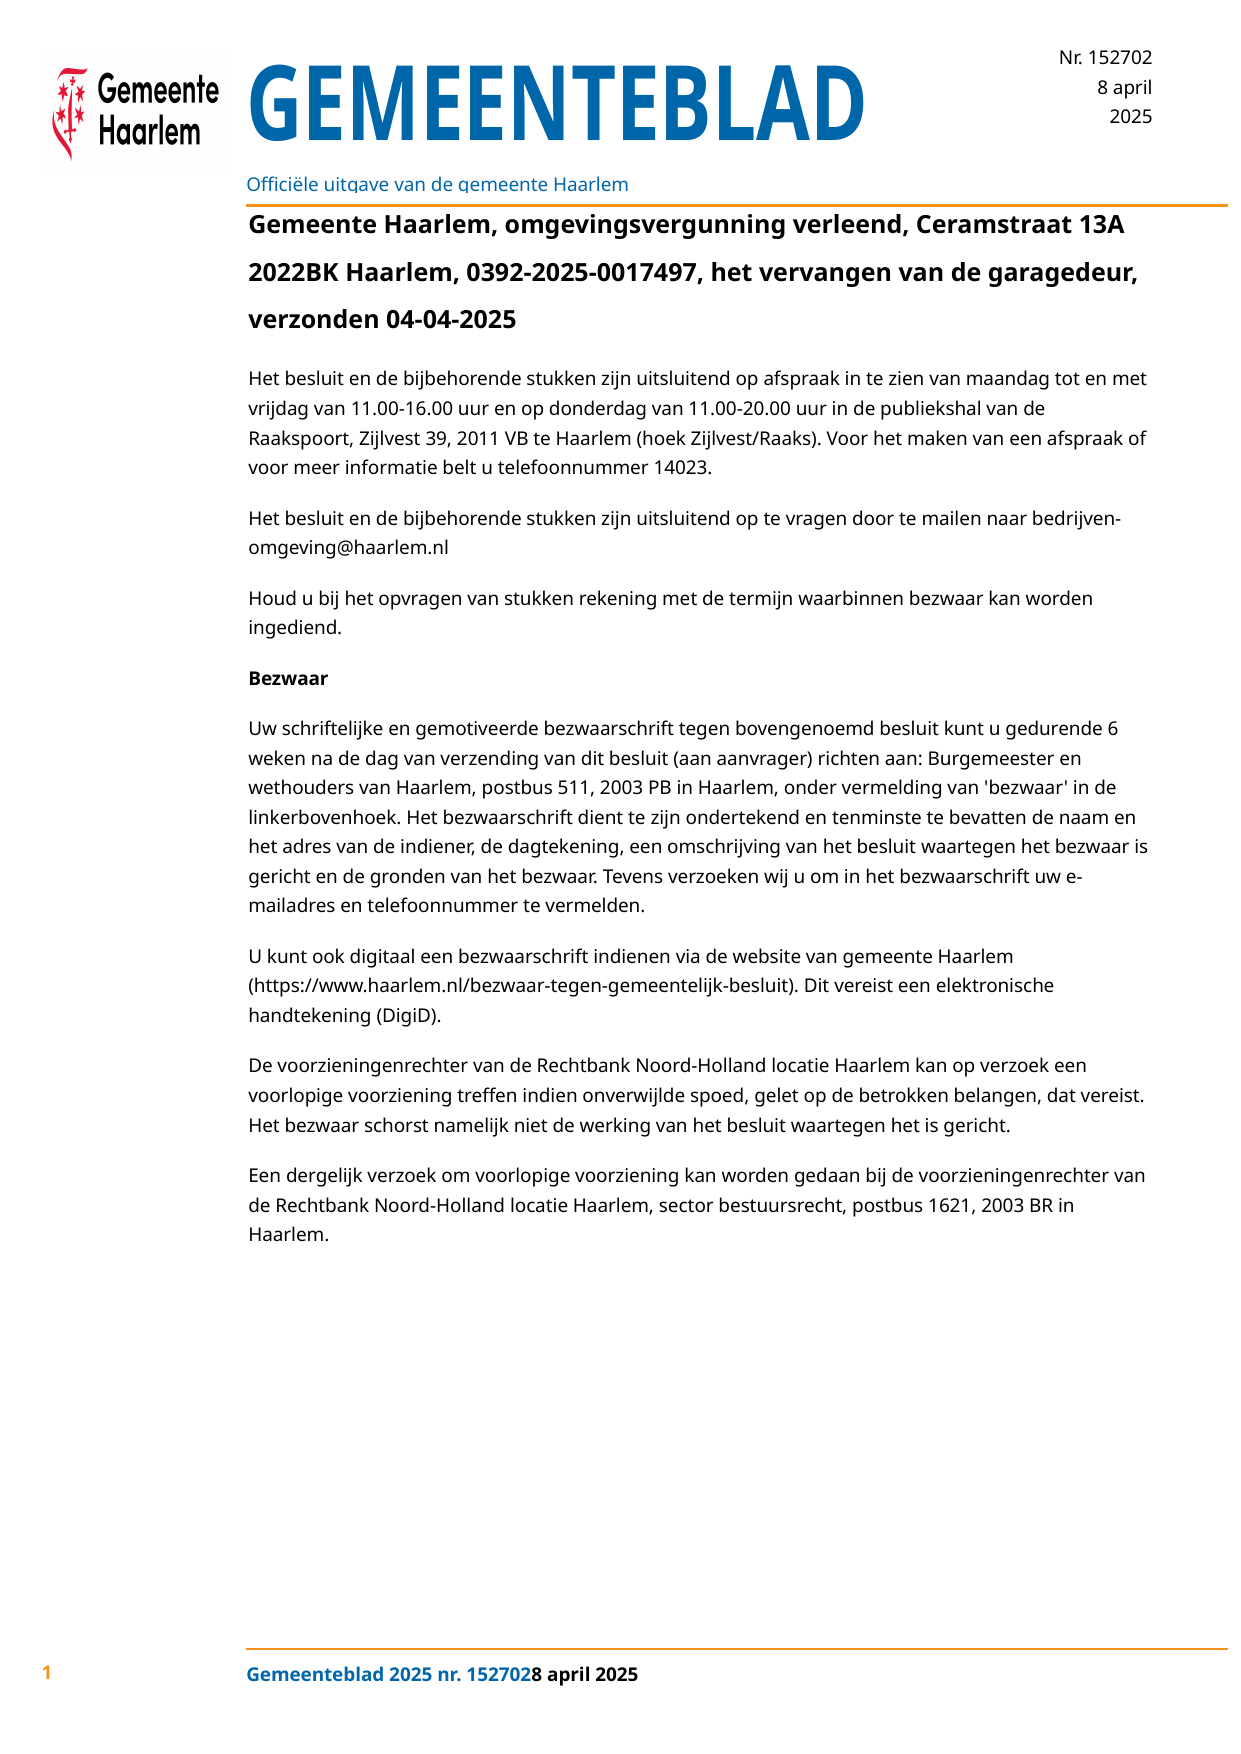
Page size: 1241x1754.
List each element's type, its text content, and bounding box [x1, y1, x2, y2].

text Een dergelijk verzoek om voorlopige voorziening kan worden gedaan bij de voorzieningenrechter van de Rechtbank Noord-Holland locatie Haarlem, sector bestuursrecht, postbus 1621, 2003 BR in Haarlem. [248, 1162, 1152, 1247]
text Uw schriftelijke en gemotiveerde bezwaarschrift tegen bovengenoemd besluit kunt u gedurende 6 weken na de dag van verzending van dit besluit (aan aanvrager) richten aan: Burgemeester en wethouders van Haarlem, postbus 511, 2003 PB in Haarlem, onder vermelding van 'bezwaar' in de linkerbovenhoek. Het bezwaarschrift dient te zijn ondertekend en tenminste te bevatten de naam en het adres van de indiener, de dagtekening, een omschrijving van het besluit waartegen het bezwaar is gericht en de gronden van het bezwaar. Tevens verzoeken wij u om in het bezwaarschrift uw e-mailadres en telefoonnummer te vermelden. [248, 715, 1152, 918]
text Het besluit en de bijbehorende stukken zijn uitsluitend op te vragen door te mailen naar bedrijven-omgeving@haarlem.nl [248, 505, 1152, 560]
text Gemeente Haarlem, omgevingsvergunning verleend, Ceramstraat 13A 2022BK Haarlem, 0392-2025-0017497, het vervangen van de garagedeur, verzonden 04-04-2025 [248, 207, 1152, 336]
picture [41, 47, 231, 172]
text Bezwaar [248, 665, 1152, 690]
text U kunt ook digitaal een bezwaarschrift indienen via de website van gemeente Haarlem (https://www.haarlem.nl/bezwaar-tegen-gemeentelijk-besluit). Dit vereist een elektronische handtekening (DigiD). [248, 943, 1152, 1028]
text Het besluit en de bijbehorende stukken zijn uitsluitend op afspraak in te zien van maandag tot en met vrijdag van 11.00-16.00 uur en op donderdag van 11.00-20.00 uur in de publiekshal van de Raakspoort, Zijlvest 39, 2011 VB te Haarlem (hoek Zijlvest/Raaks). Voor het maken van een afspraak of voor meer informatie belt u telefoonnummer 14023. [248, 366, 1152, 480]
text Houd u bij het opvragen van stukken rekening met de termijn waarbinnen bezwaar kan worden ingediend. [248, 585, 1152, 640]
text De voorzieningenrechter van de Rechtbank Noord-Holland locatie Haarlem kan op verzoek een voorlopige voorziening treffen indien onverwijlde spoed, gelet op de betrokken belangen, dat vereist. Het bezwaar schorst namelijk niet de werking van het besluit waartegen het is gericht. [248, 1053, 1152, 1137]
